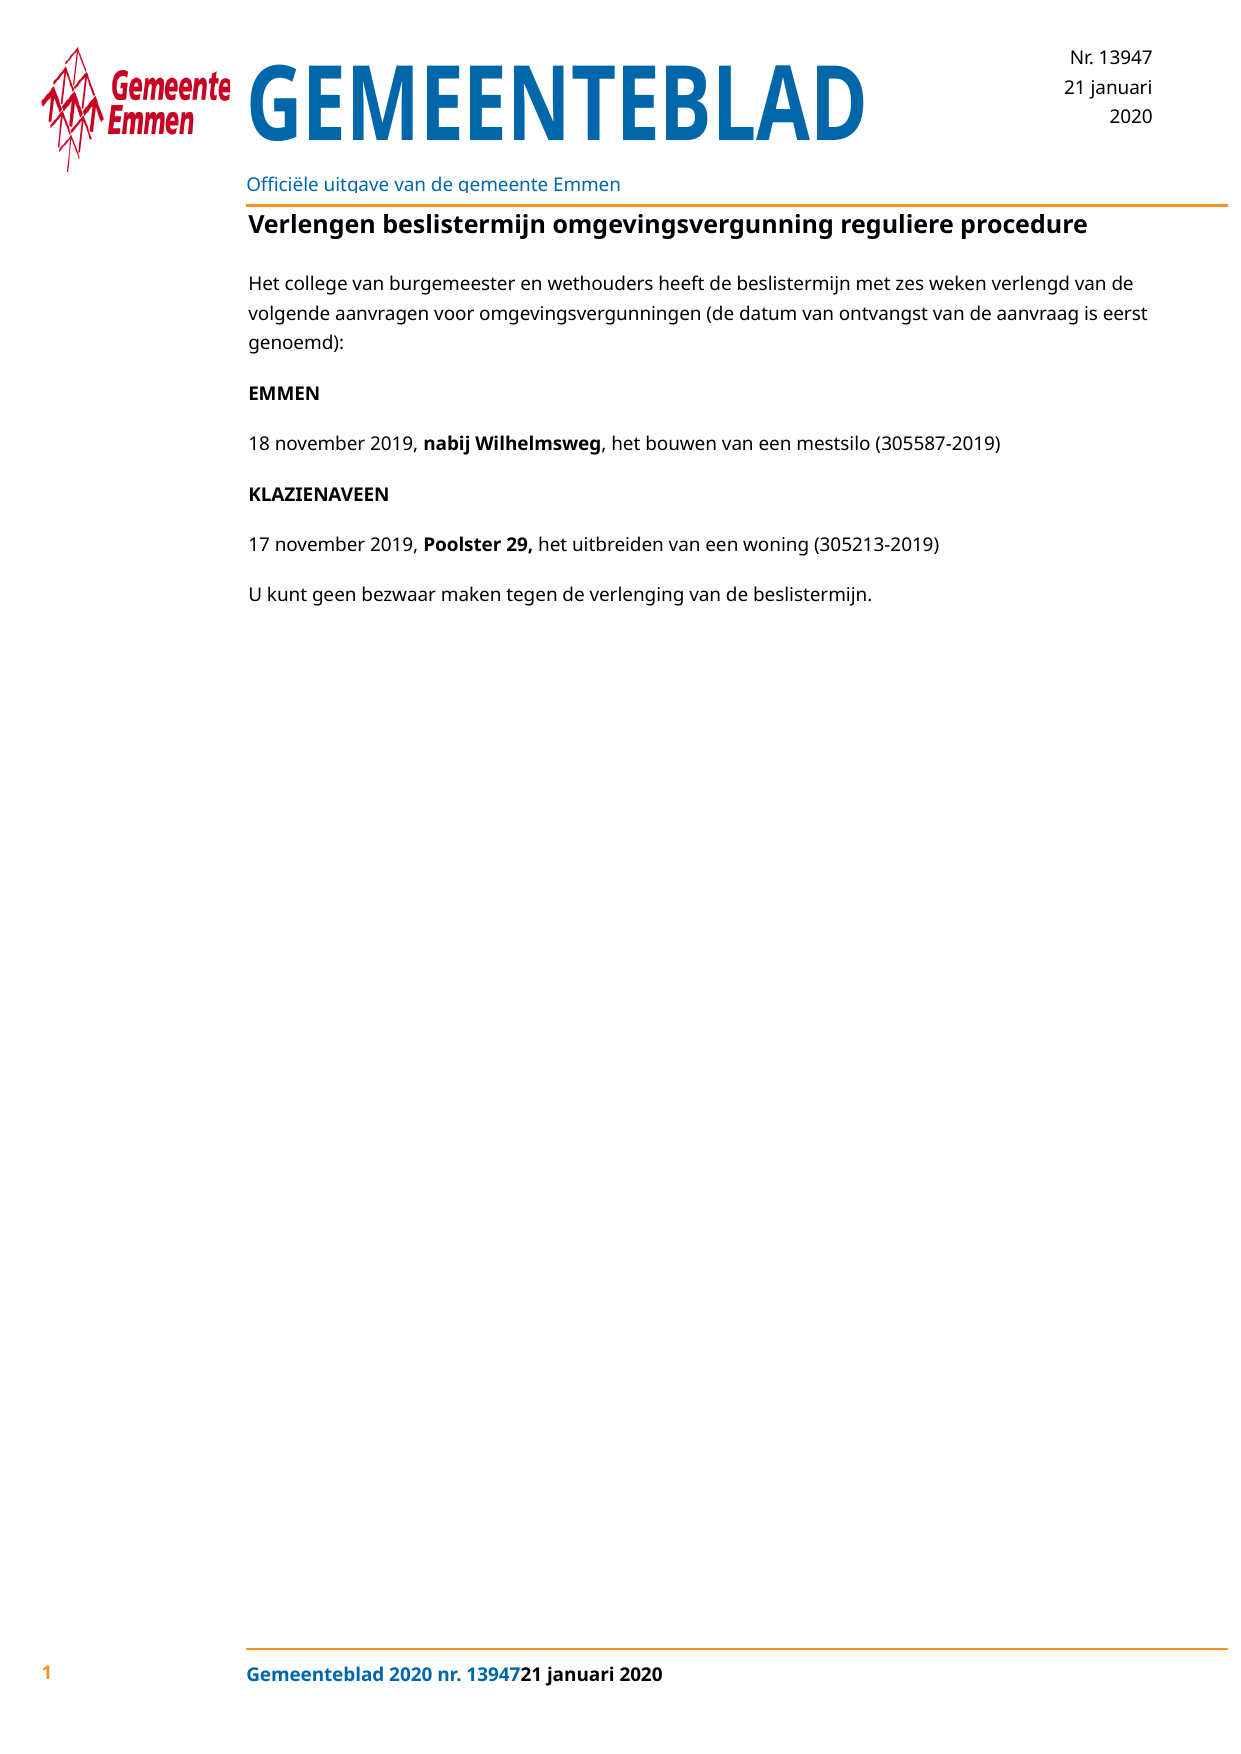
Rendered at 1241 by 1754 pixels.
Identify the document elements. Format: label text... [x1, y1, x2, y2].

text Het college van burgemeester en wethouders heeft de beslistermijn met zes weken verlengd van de volgende aanvragen voor omgevingsvergunningen (de datum van ontvangst van de aanvraag is eerst genoemd): [248, 270, 1152, 355]
text 18 november 2019, nabij Wilhelmsweg, het bouwen van een mestsilo (305587-2019) [248, 430, 1152, 456]
text U kunt geen bezwaar maken tegen de verlenging van de beslistermijn. [248, 582, 1152, 607]
text EMMEN [248, 380, 1152, 406]
text KLAZIENAVEEN [248, 481, 1152, 506]
text Verlengen beslistermijn omgevingsvergunning reguliere procedure [248, 207, 1152, 241]
picture [41, 47, 231, 172]
text 17 november 2019, Poolster 29, het uitbreiden van een woning (305213-2019) [248, 531, 1152, 557]
